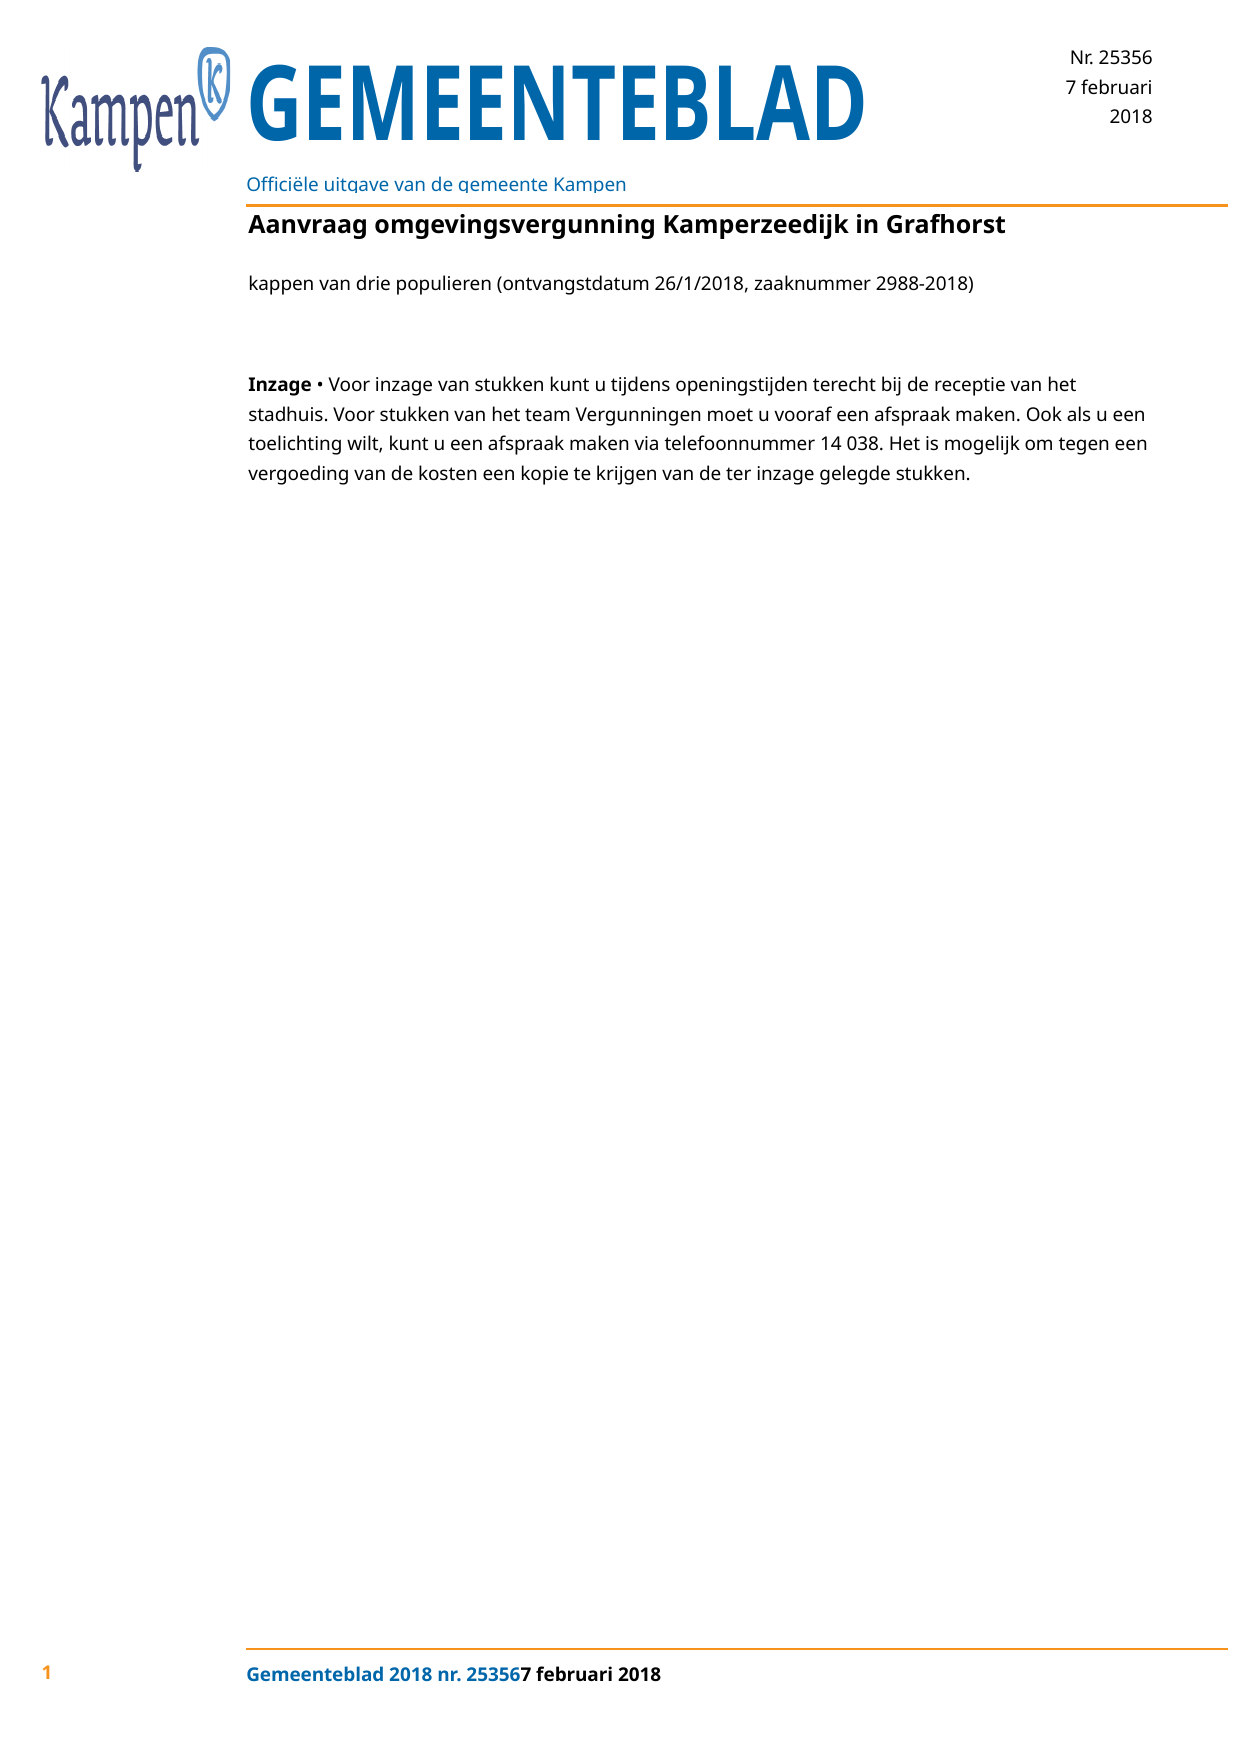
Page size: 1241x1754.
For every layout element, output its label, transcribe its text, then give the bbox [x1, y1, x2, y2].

text Inzage • Voor inzage van stukken kunt u tijdens openingstijden terecht bij de receptie van het stadhuis. Voor stukken van het team Vergunningen moet u vooraf een afspraak maken. Ook als u een toelichting wilt, kunt u een afspraak maken via telefoonnummer 14 038. Het is mogelijk om tegen een vergoeding van de kosten een kopie te krijgen van de ter inzage gelegde stukken. [248, 371, 1152, 486]
text Aanvraag omgevingsvergunning Kamperzeedijk in Grafhorst [248, 207, 1152, 241]
text kappen van drie populieren (ontvangstdatum 26/1/2018, zaaknummer 2988-2018) [248, 270, 1152, 296]
picture [41, 47, 231, 172]
